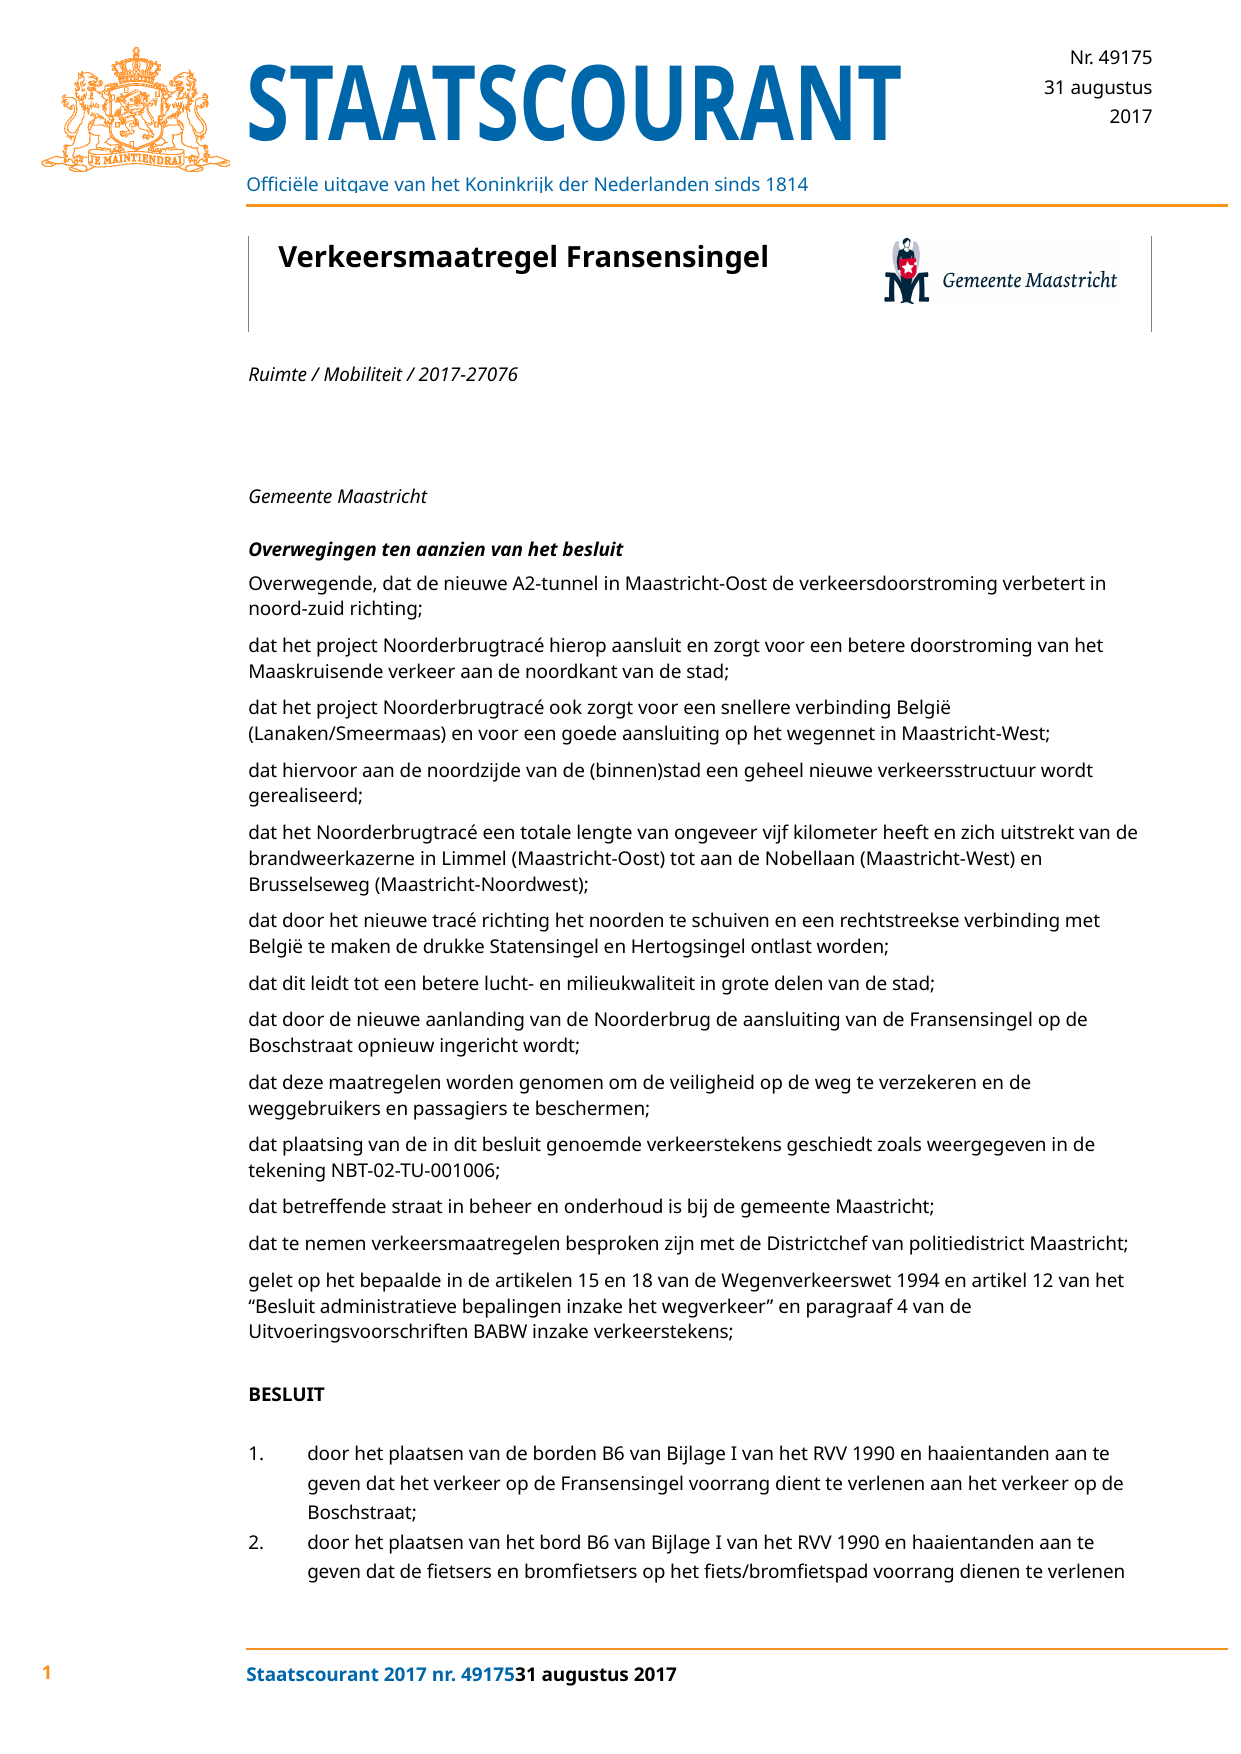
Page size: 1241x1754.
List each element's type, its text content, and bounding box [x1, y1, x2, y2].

text dat het project Noorderbrugtracé ook zorgt voor een snellere verbinding België (Lanaken/Smeermaas) en voor een goede aansluiting op het wegennet in Maastricht-West; [248, 694, 1152, 746]
list door het plaatsen van de borden B6 van Bijlage I van het RVV 1990 en haaientanden aan te geven dat het verkeer op de Fransensingel voorrang dient te verlenen aan het verkeer op de Boschstraat; [248, 1440, 1152, 1525]
text dat door de nieuwe aanlanding van de Noorderbrug de aansluiting van de Fransensingel op de Boschstraat opnieuw ingericht wordt; [248, 1007, 1152, 1058]
list door het plaatsen van het bord B6 van Bijlage I van het RVV 1990 en haaientanden aan te geven dat de fietsers en bromfietsers op het fiets/bromfietspad voorrang dienen te verlenen [248, 1529, 1152, 1584]
table_header Verkeersmaatregel Fransensingel [249, 236, 850, 332]
text dat het Noorderbrugtracé een totale lengte van ongeveer vijf kilometer heeft en zich uitstrekt van de brandweerkazerne in Limmel (Maastricht-Oost) tot aan de Nobellaan (Maastricht-West) en Brusselseweg (Maastricht-Noordwest); [248, 819, 1152, 897]
text dat het project Noorderbrugtracé hierop aansluit en zorgt voor een betere doorstroming van het Maaskruisende verkeer aan de noordkant van de stad; [248, 632, 1152, 684]
picture [882, 236, 1119, 306]
table_header [850, 236, 1151, 332]
text Overwegingen ten aanzien van het besluit [248, 536, 1152, 561]
text dat door het nieuwe tracé richting het noorden te schuiven en een rechtstreekse verbinding met België te maken de drukke Statensingel en Hertogsingel ontlast worden; [248, 907, 1152, 959]
text BESLUIT [248, 1381, 1152, 1407]
text Overwegende, dat de nieuwe A2-tunnel in Maastricht-Oost de verkeersdoorstroming verbetert in noord-zuid richting; [248, 570, 1152, 621]
text dat hiervoor aan de noordzijde van de (binnen)stad een geheel nieuwe verkeersstructuur wordt gerealiseerd; [248, 757, 1152, 808]
text Ruimte / Mobiliteit / 2017-27076 [248, 361, 1152, 387]
text dat te nemen verkeersmaatregelen besproken zijn met de Districtchef van politiedistrict Maastricht; [248, 1230, 1152, 1256]
text gelet op het bepaalde in de artikelen 15 en 18 van de Wegenverkeerswet 1994 en artikel 12 van het “Besluit administratieve bepalingen inzake het wegverkeer” en paragraaf 4 van de Uitvoeringsvoorschriften BABW inzake verkeerstekens; [248, 1267, 1152, 1344]
text Gemeente Maastricht [248, 483, 1152, 509]
picture [41, 47, 231, 172]
text dat deze maatregelen worden genomen om de veiligheid op de weg te verzekeren en de weggebruikers en passagiers te beschermen; [248, 1069, 1152, 1120]
text dat betreffende straat in beheer en onderhoud is bij de gemeente Maastricht; [248, 1194, 1152, 1219]
text dat dit leidt tot een betere lucht- en milieukwaliteit in grote delen van de stad; [248, 970, 1152, 996]
text dat plaatsing van de in dit besluit genoemde verkeerstekens geschiedt zoals weergegeven in de tekening NBT-02-TU-001006; [248, 1131, 1152, 1183]
